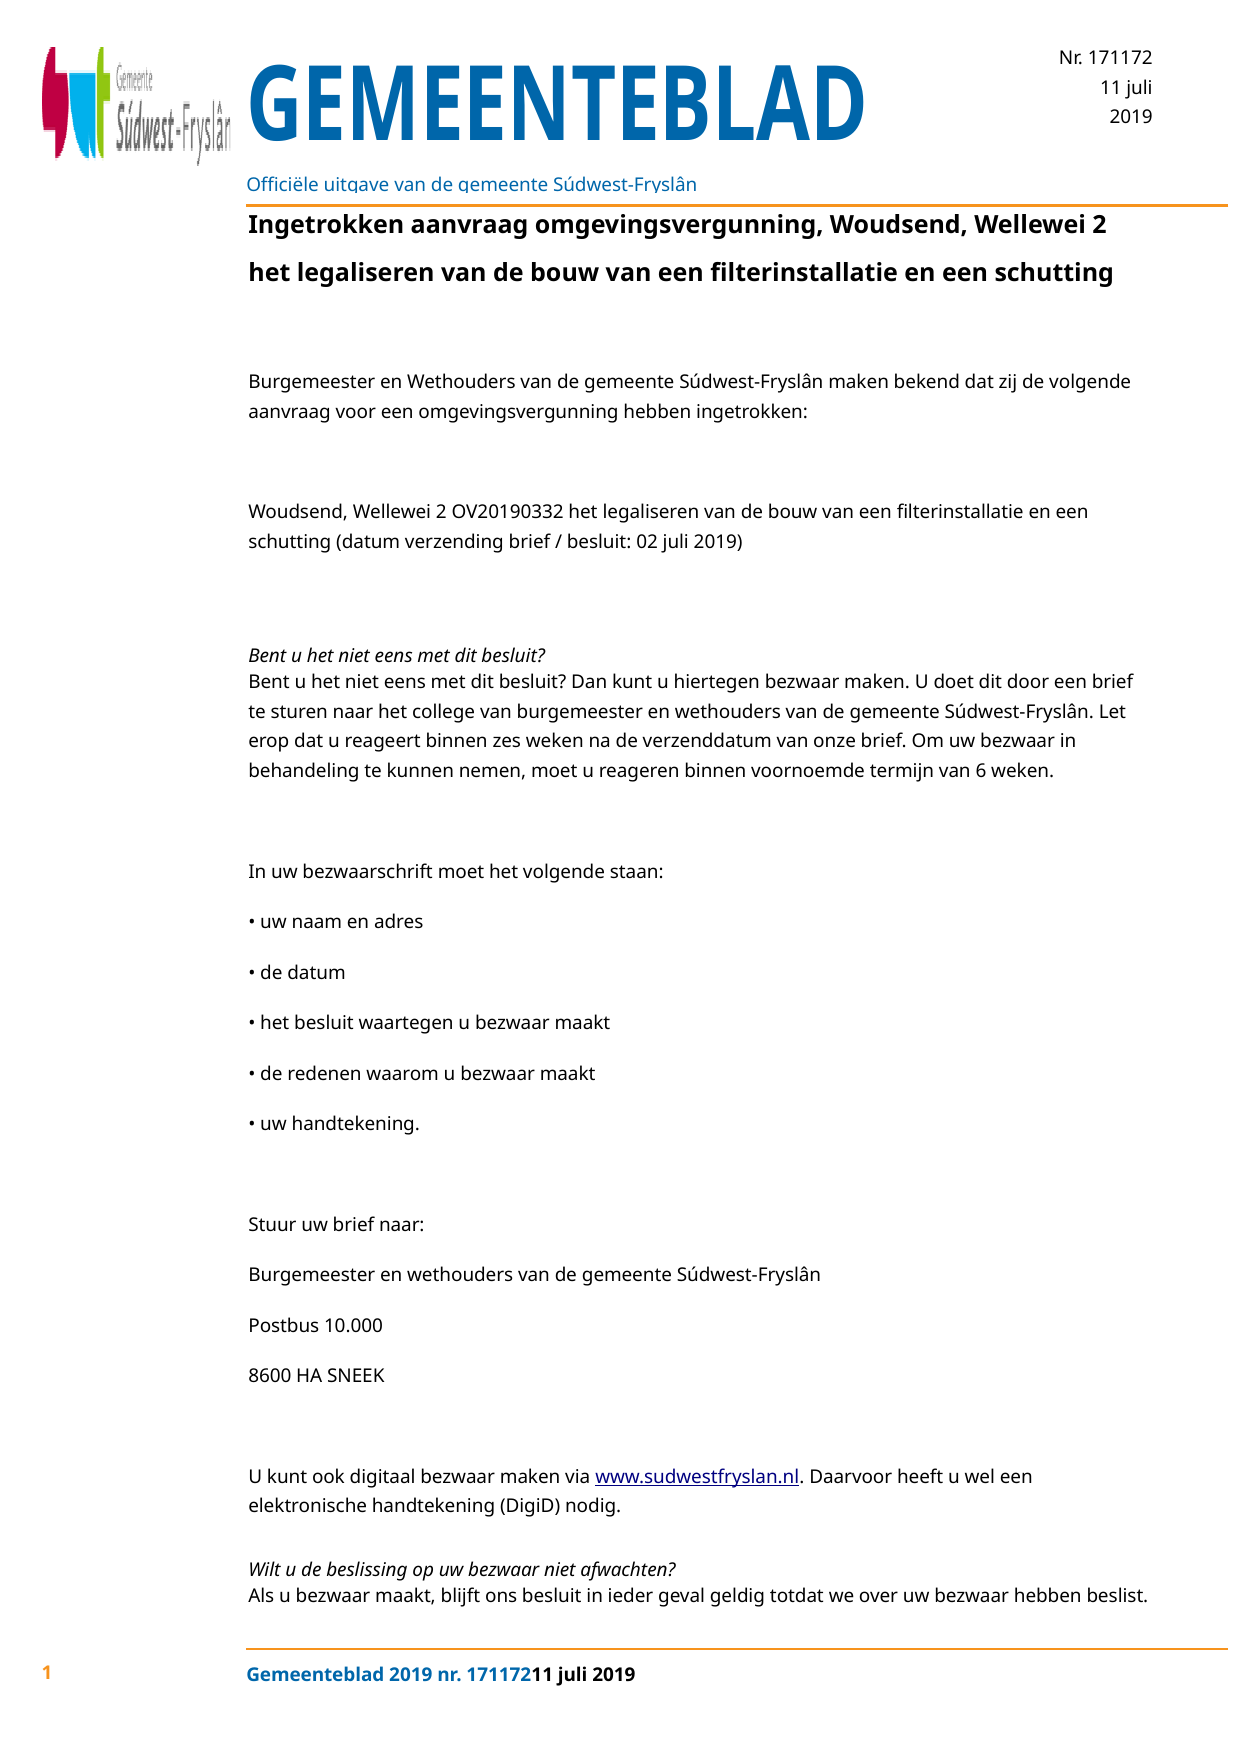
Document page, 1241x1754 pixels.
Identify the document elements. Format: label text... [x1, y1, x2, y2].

text Woudsend, Wellewei 2 OV20190332 het legaliseren van de bouw van een filterinstallatie en een schutting (datum verzending brief / besluit: 02 juli 2019) [248, 499, 1152, 554]
text Postbus 10.000 [248, 1312, 1152, 1337]
text • de datum [248, 959, 1152, 984]
text Wilt u de beslissing op uw bezwaar niet afwachten? [248, 1557, 1152, 1582]
text Als u bezwaar maakt, blijft ons besluit in ieder geval geldig totdat we over uw bezwaar hebben beslist. [248, 1582, 1152, 1608]
text U kunt ook digitaal bezwaar maken via www.sudwestfryslan.nl. Daarvoor heeft u wel een elektronische handtekening (DigiD) nodig. [248, 1463, 1152, 1518]
text Ingetrokken aanvraag omgevingsvergunning, Woudsend, Wellewei 2 het legaliseren van de bouw van een filterinstallatie en een schutting [248, 207, 1152, 288]
text Bent u het niet eens met dit besluit? [248, 643, 1152, 668]
text • uw naam en adres [248, 908, 1152, 934]
text Burgemeester en Wethouders van de gemeente Súdwest-Fryslân maken bekend dat zij de volgende aanvraag voor een omgevingsvergunning hebben ingetrokken: [248, 368, 1152, 424]
text Burgemeester en wethouders van de gemeente Súdwest-Fryslân [248, 1261, 1152, 1287]
text Stuur uw brief naar: [248, 1211, 1152, 1237]
text • uw handtekening. [248, 1110, 1152, 1136]
text 8600 HA SNEEK [248, 1362, 1152, 1388]
text In uw bezwaarschrift moet het volgende staan: [248, 858, 1152, 884]
text • de redenen waarom u bezwaar maakt [248, 1060, 1152, 1085]
text Bent u het niet eens met dit besluit? Dan kunt u hiertegen bezwaar maken. U doet dit door een brief te sturen naar het college van burgemeester en wethouders van de gemeente Súdwest-Fryslân. Let erop dat u reageert binnen zes weken na de verzenddatum van onze brief. Om uw bezwaar in behandeling te kunnen nemen, moet u reageren binnen voornoemde termijn van 6 weken. [248, 668, 1152, 783]
picture [41, 47, 231, 172]
text • het besluit waartegen u bezwaar maakt [248, 1009, 1152, 1035]
